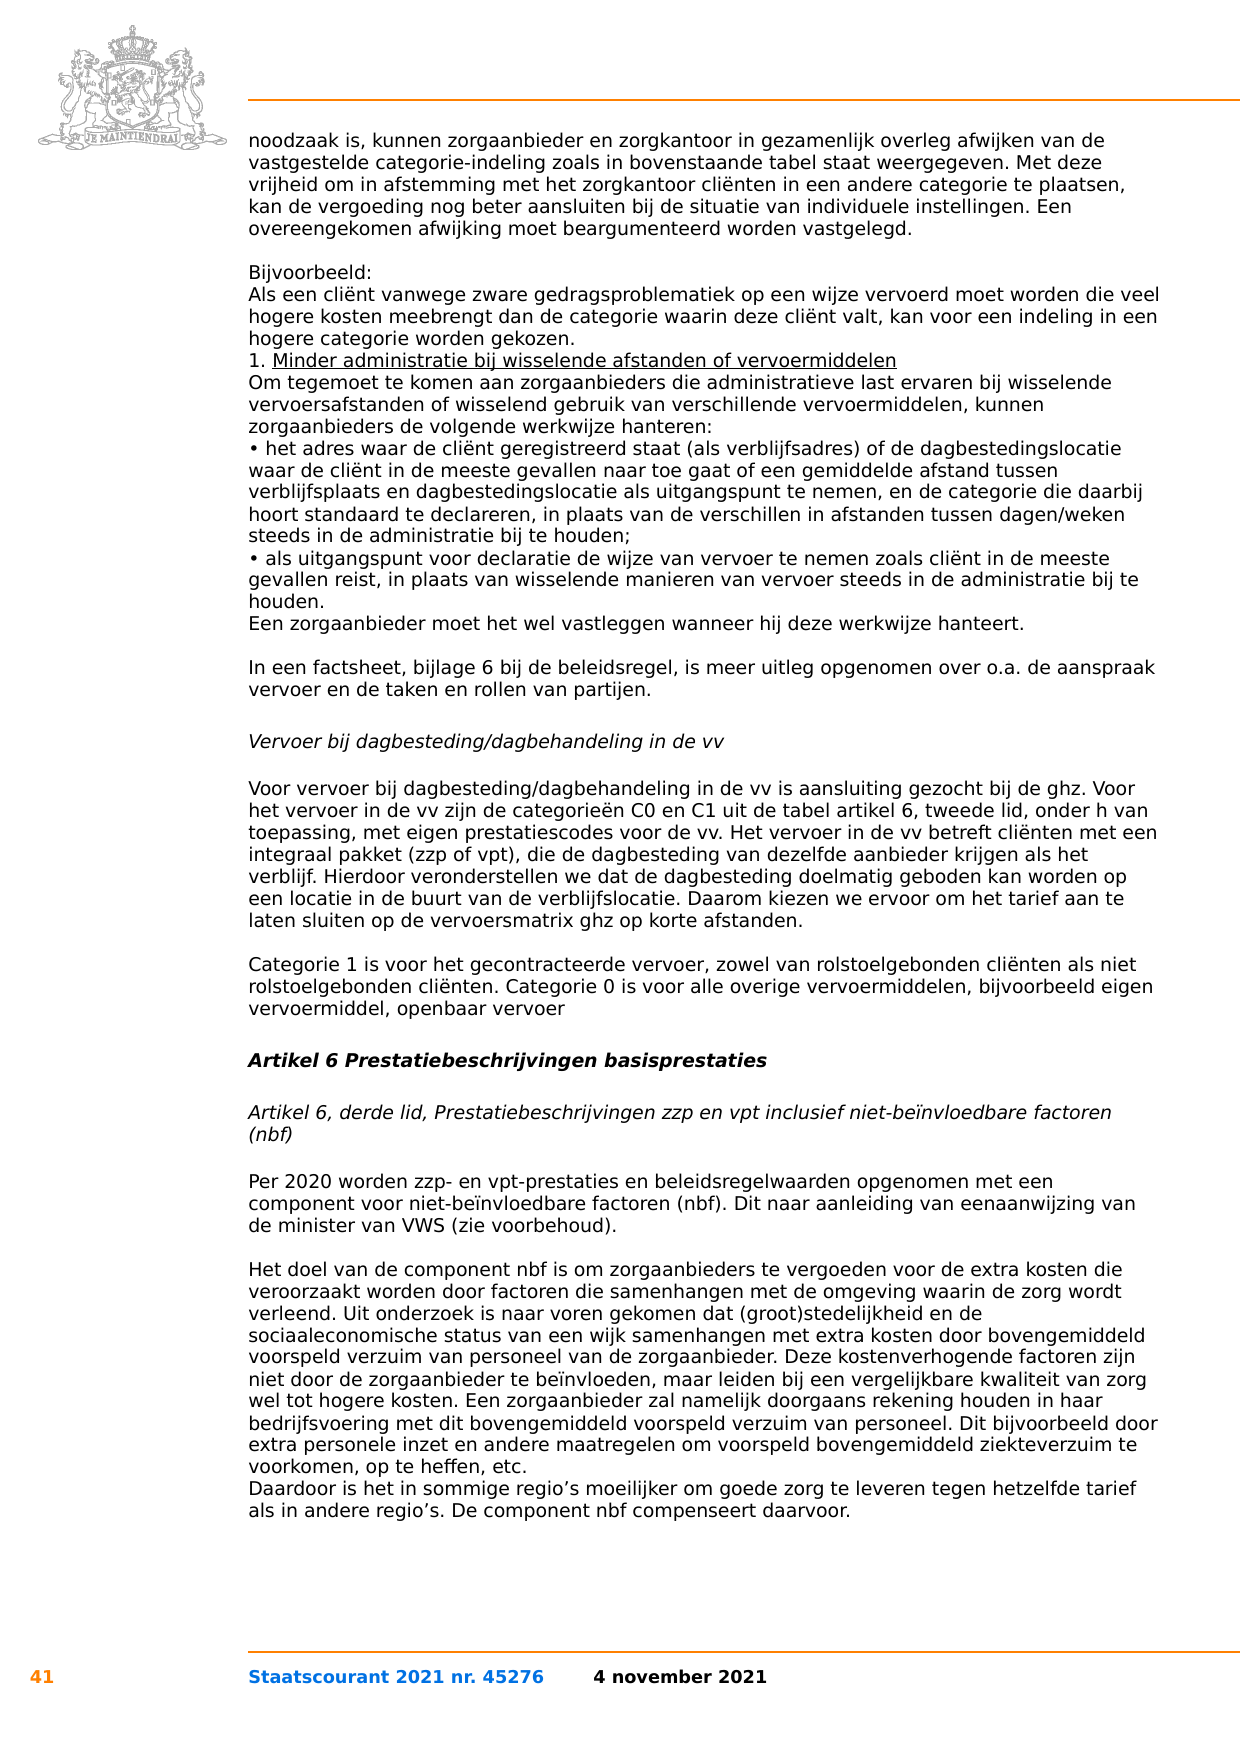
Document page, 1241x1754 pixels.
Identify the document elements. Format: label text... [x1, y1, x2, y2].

text Een zorgaanbieder moet het wel vastleggen wanneer hij deze werkwijze hanteert. [248, 613, 1163, 635]
text Voor vervoer bij dagbesteding/dagbehandeling in de vv is aansluiting gezocht bij de ghz. Voor het vervoer in de vv zijn de categorieën C0 en C1 uit de tabel artikel 6, tweede lid, onder h van toepassing, met eigen prestatiescodes voor de vv. Het vervoer in de vv betreft cliënten met een integraal pakket (zzp of vpt), die de dagbesteding van dezelfde aanbieder krijgen als het verblijf. Hierdoor veronderstellen we dat de dagbesteding doelmatig geboden kan worden op een locatie in de buurt van de verblijfslocatie. Daarom kiezen we ervoor om het tarief aan te laten sluiten op de vervoersmatrix ghz op korte afstanden. [248, 778, 1163, 932]
subtitle Artikel 6, derde lid, Prestatiebeschrijvingen zzp en vpt inclusief niet-beïnvloedbare factoren (nbf) [248, 1102, 1163, 1146]
text 1. Minder administratie bij wisselende afstanden of vervoermiddelen [248, 349, 1163, 372]
picture [38, 25, 227, 150]
text • het adres waar de cliënt geregistreerd staat (als verblijfsadres) of de dagbestedingslocatie waar de cliënt in de meeste gevallen naar toe gaat of een gemiddelde afstand tussen verblijfsplaats en dagbestedingslocatie als uitgangspunt te nemen, en de categorie die daarbij hoort standaard te declareren, in plaats van de verschillen in afstanden tussen dagen/weken steeds in de administratie bij te houden; [248, 437, 1163, 547]
text Om tegemoet te komen aan zorgaanbieders die administratieve last ervaren bij wisselende vervoersafstanden of wisselend gebruik van verschillende vervoermiddelen, kunnen zorgaanbieders de volgende werkwijze hanteren: [248, 372, 1163, 437]
text Daardoor is het in sommige regio’s moeilijker om goede zorg te leveren tegen hetzelfde tarief als in andere regio’s. De component nbf compenseert daarvoor. [248, 1478, 1163, 1522]
text Bijvoorbeeld: [248, 262, 1163, 284]
text • als uitgangspunt voor declaratie de wijze van vervoer te nemen zoals cliënt in de meeste gevallen reist, in plaats van wisselende manieren van vervoer steeds in de administratie bij te houden. [248, 547, 1163, 613]
text Per 2020 worden zzp- en vpt-prestaties en beleidsregelwaarden opgenomen met een component voor niet-beïnvloedbare factoren (nbf). Dit naar aanleiding van eenaanwijzing van de minister van VWS (zie voorbehoud). [248, 1171, 1163, 1237]
text In een factsheet, bijlage 6 bij de beleidsregel, is meer uitleg opgenomen over o.a. de aanspraak vervoer en de taken en rollen van partijen. [248, 657, 1163, 701]
text Categorie 1 is voor het gecontracteerde vervoer, zowel van rolstoelgebonden cliënten als niet rolstoelgebonden cliënten. Categorie 0 is voor alle overige vervoermiddelen, bijvoorbeeld eigen vervoermiddel, openbaar vervoer [248, 954, 1163, 1020]
subtitle Vervoer bij dagbesteding/dagbehandeling in de vv [248, 731, 1163, 753]
subtitle Artikel 6 Prestatiebeschrijvingen basisprestaties [248, 1050, 1163, 1072]
text noodzaak is, kunnen zorgaanbieder en zorgkantoor in gezamenlijk overleg afwijken van de vastgestelde categorie-indeling zoals in bovenstaande tabel staat weergegeven. Met deze vrijheid om in afstemming met het zorgkantoor cliënten in een andere categorie te plaatsen, kan de vergoeding nog beter aansluiten bij de situatie van individuele instellingen. Een overeengekomen afwijking moet beargumenteerd worden vastgelegd. [248, 130, 1163, 240]
text Het doel van de component nbf is om zorgaanbieders te vergoeden voor de extra kosten die veroorzaakt worden door factoren die samenhangen met de omgeving waarin de zorg wordt verleend. Uit onderzoek is naar voren gekomen dat (groot)stedelijkheid en de sociaaleconomische status van een wijk samenhangen met extra kosten door bovengemiddeld voorspeld verzuim van personeel van de zorgaanbieder. Deze kostenverhogende factoren zijn niet door de zorgaanbieder te beïnvloeden, maar leiden bij een vergelijkbare kwaliteit van zorg wel tot hogere kosten. Een zorgaanbieder zal namelijk doorgaans rekening houden in haar bedrijfsvoering met dit bovengemiddeld voorspeld verzuim van personeel. Dit bijvoorbeeld door extra personele inzet en andere maatregelen om voorspeld bovengemiddeld ziekteverzuim te voorkomen, op te heffen, etc. [248, 1258, 1163, 1478]
text Als een cliënt vanwege zware gedragsproblematiek op een wijze vervoerd moet worden die veel hogere kosten meebrengt dan de categorie waarin deze cliënt valt, kan voor een indeling in een hogere categorie worden gekozen. [248, 284, 1163, 349]
